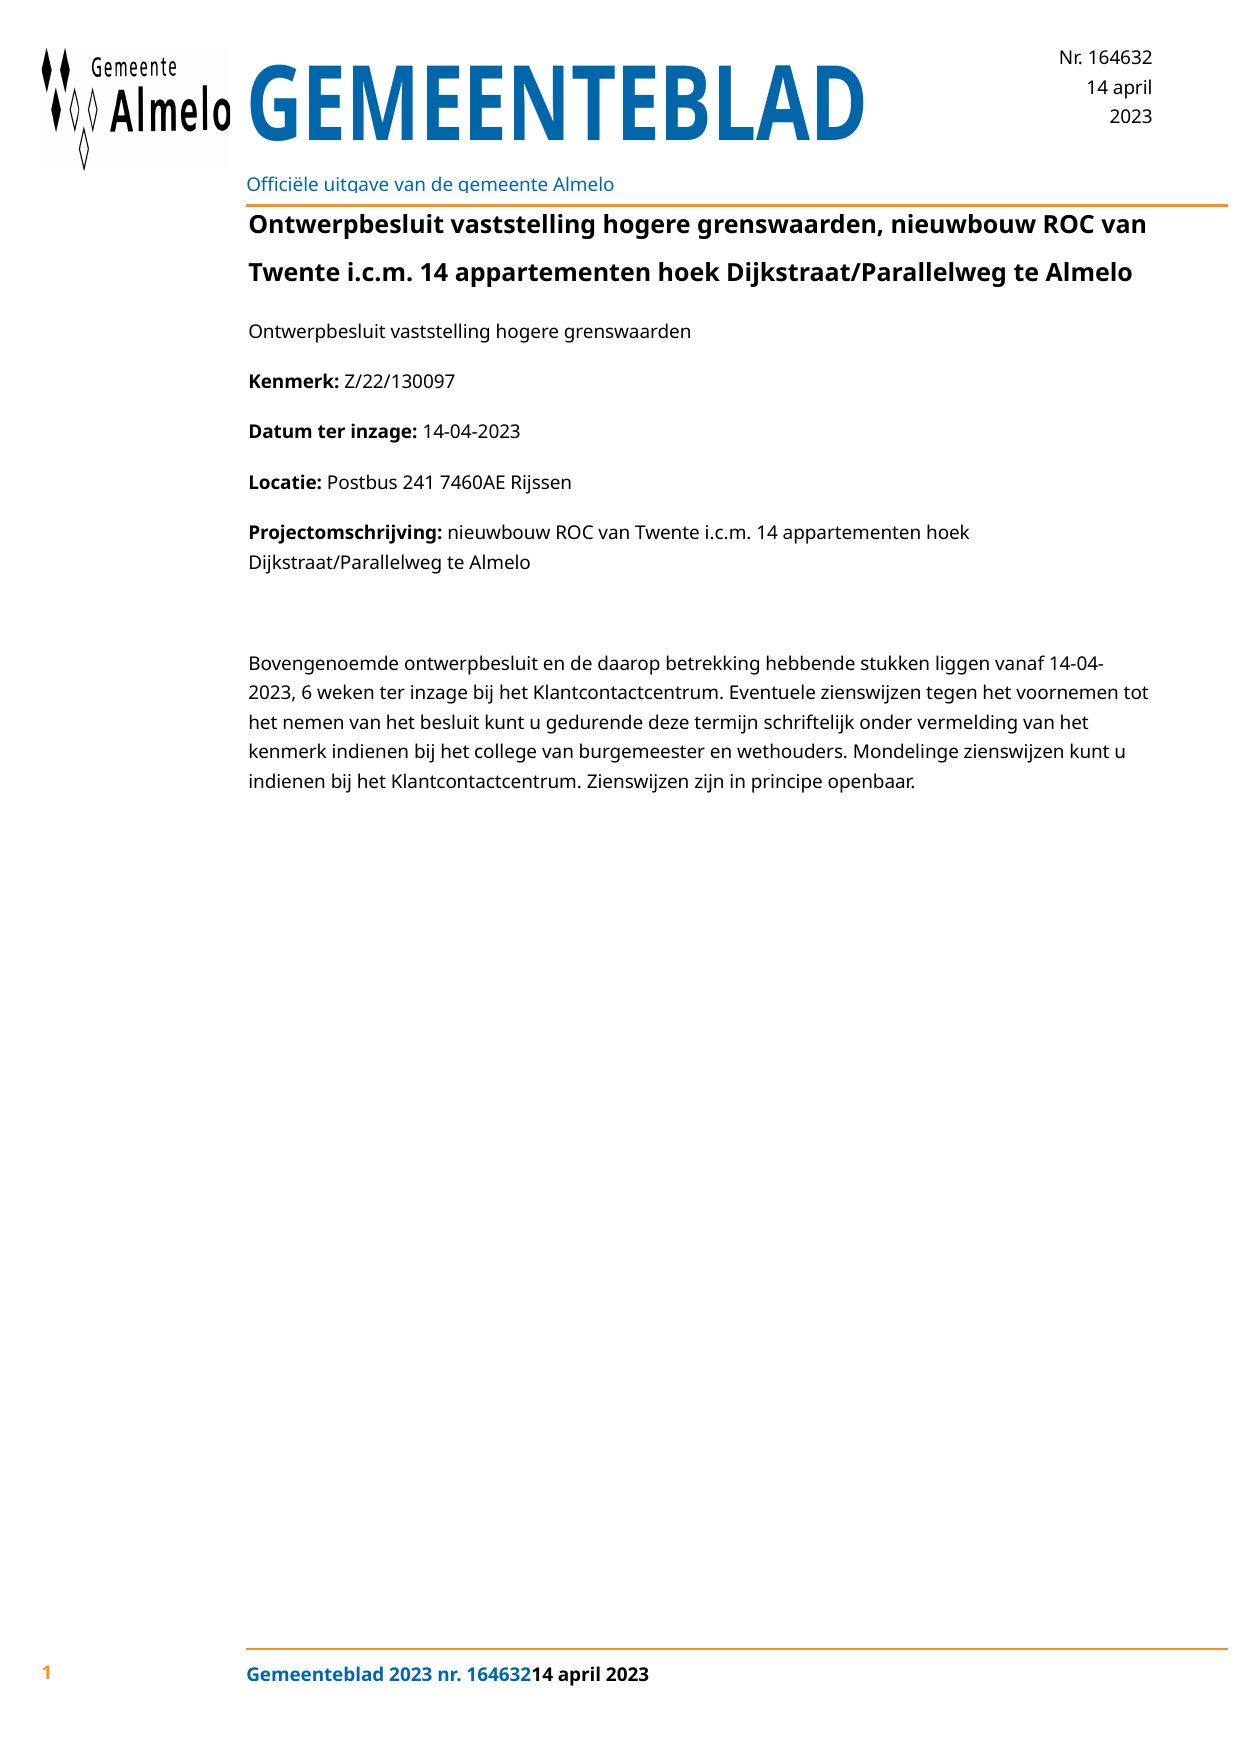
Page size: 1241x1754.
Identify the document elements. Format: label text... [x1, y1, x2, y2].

text Kenmerk: Z/22/130097 [248, 368, 1152, 394]
picture [41, 47, 231, 172]
text Datum ter inzage: 14-04-2023 [248, 419, 1152, 444]
text Projectomschrijving: nieuwbouw ROC van Twente i.c.m. 14 appartementen hoek Dijkstraat/Parallelweg te Almelo [248, 519, 1152, 575]
text Bovengenoemde ontwerpbesluit en de daarop betrekking hebbende stukken liggen vanaf 14-04-2023, 6 weken ter inzage bij het Klantcontactcentrum. Eventuele zienswijzen tegen het voornemen tot het nemen van het besluit kunt u gedurende deze termijn schriftelijk onder vermelding van het kenmerk indienen bij het college van burgemeester en wethouders. Mondelinge zienswijzen kunt u indienen bij het Klantcontactcentrum. Zienswijzen zijn in principe openbaar. [248, 650, 1152, 794]
text Ontwerpbesluit vaststelling hogere grenswaarden [248, 318, 1152, 344]
text Ontwerpbesluit vaststelling hogere grenswaarden, nieuwbouw ROC van Twente i.c.m. 14 appartementen hoek Dijkstraat/Parallelweg te Almelo [248, 207, 1152, 288]
text Locatie: Postbus 241 7460AE Rijssen [248, 469, 1152, 495]
